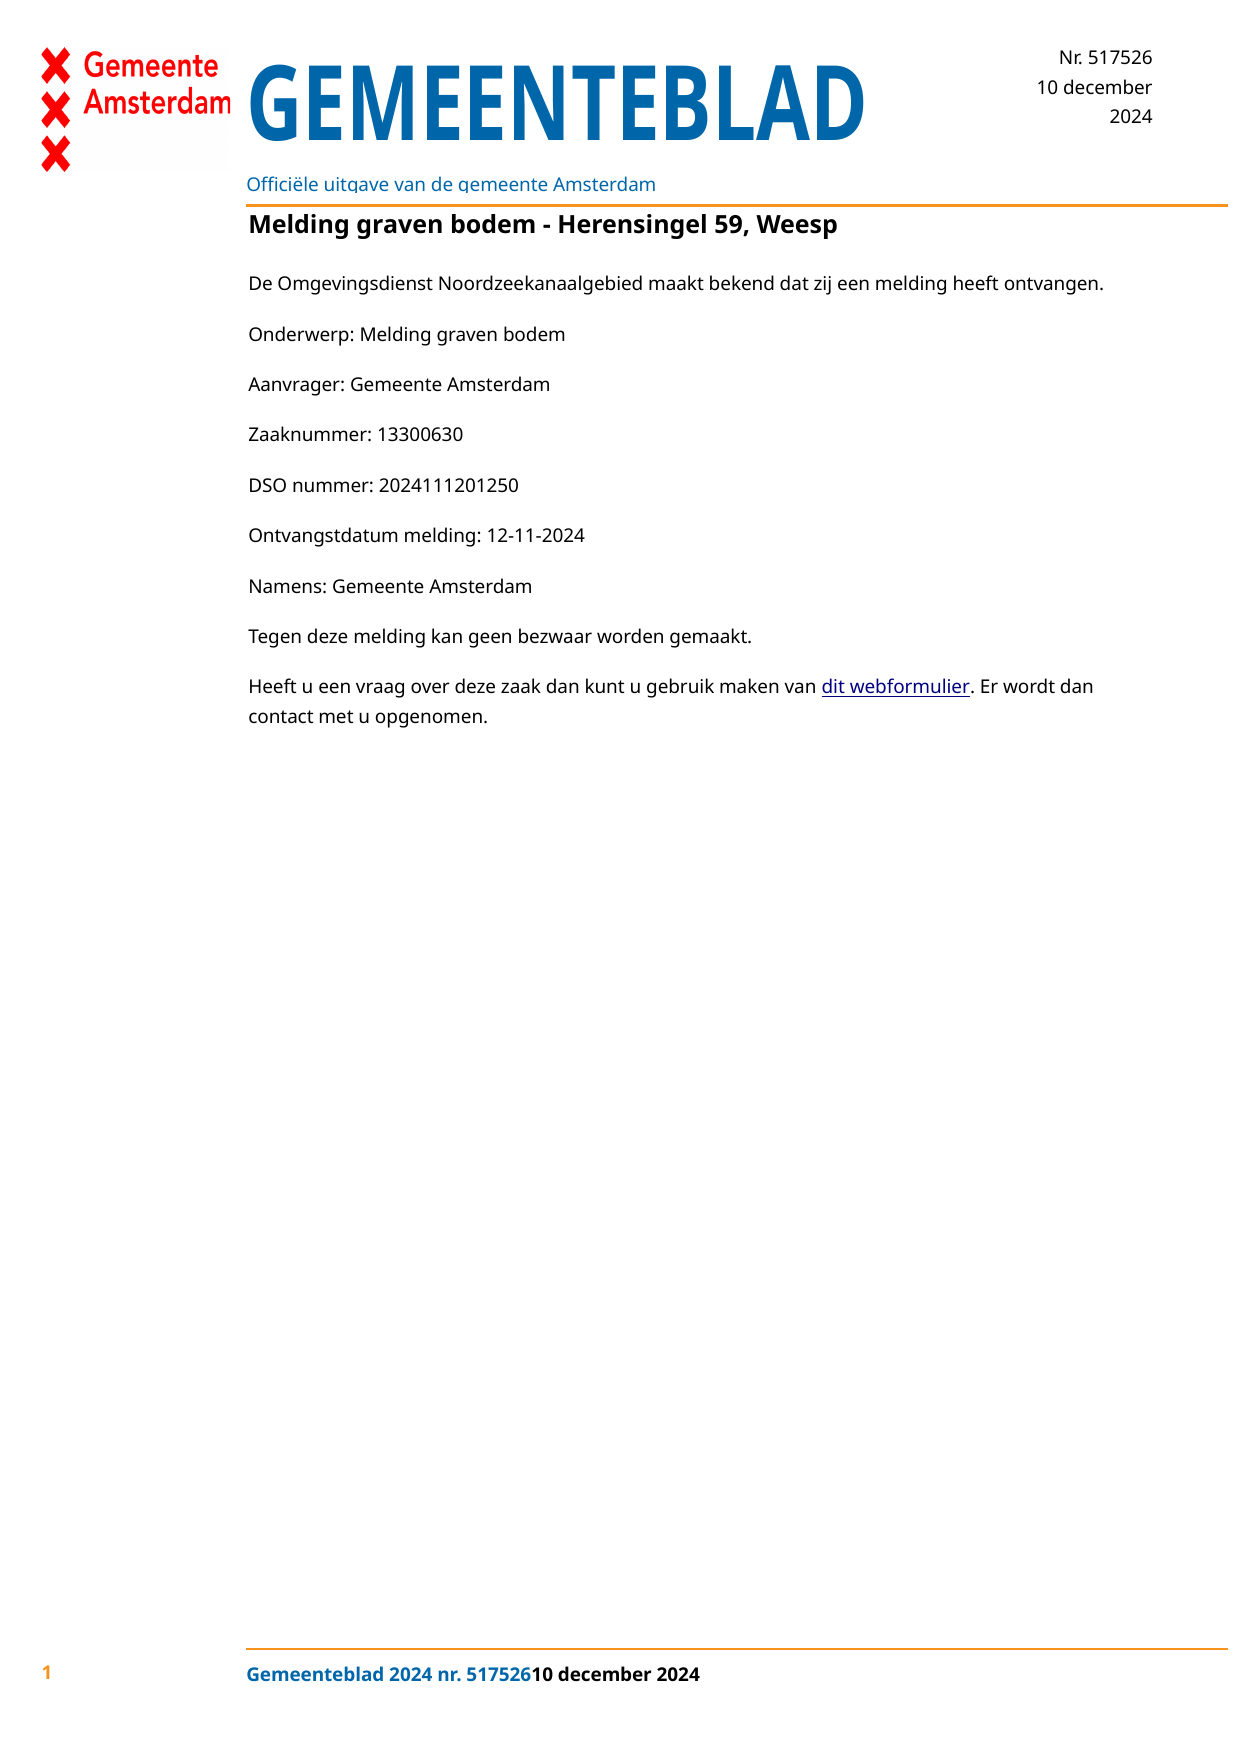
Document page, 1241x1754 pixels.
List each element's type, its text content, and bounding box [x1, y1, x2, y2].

picture [41, 47, 231, 172]
text De Omgevingsdienst Noordzeekanaalgebied maakt bekend dat zij een melding heeft ontvangen. [248, 270, 1152, 296]
text Melding graven bodem - Herensingel 59, Weesp [248, 207, 1152, 241]
text Namens: Gemeente Amsterdam [248, 573, 1152, 598]
text Aanvrager: Gemeente Amsterdam [248, 371, 1152, 397]
text Tegen deze melding kan geen bezwaar worden gemaakt. [248, 623, 1152, 649]
text Heeft u een vraag over deze zaak dan kunt u gebruik maken van dit webformulier. Er wordt dan contact met u opgenomen. [248, 674, 1152, 729]
text Ontvangstdatum melding: 12-11-2024 [248, 522, 1152, 548]
text DSO nummer: 2024111201250 [248, 472, 1152, 498]
text Zaaknummer: 13300630 [248, 422, 1152, 447]
text Onderwerp: Melding graven bodem [248, 321, 1152, 346]
